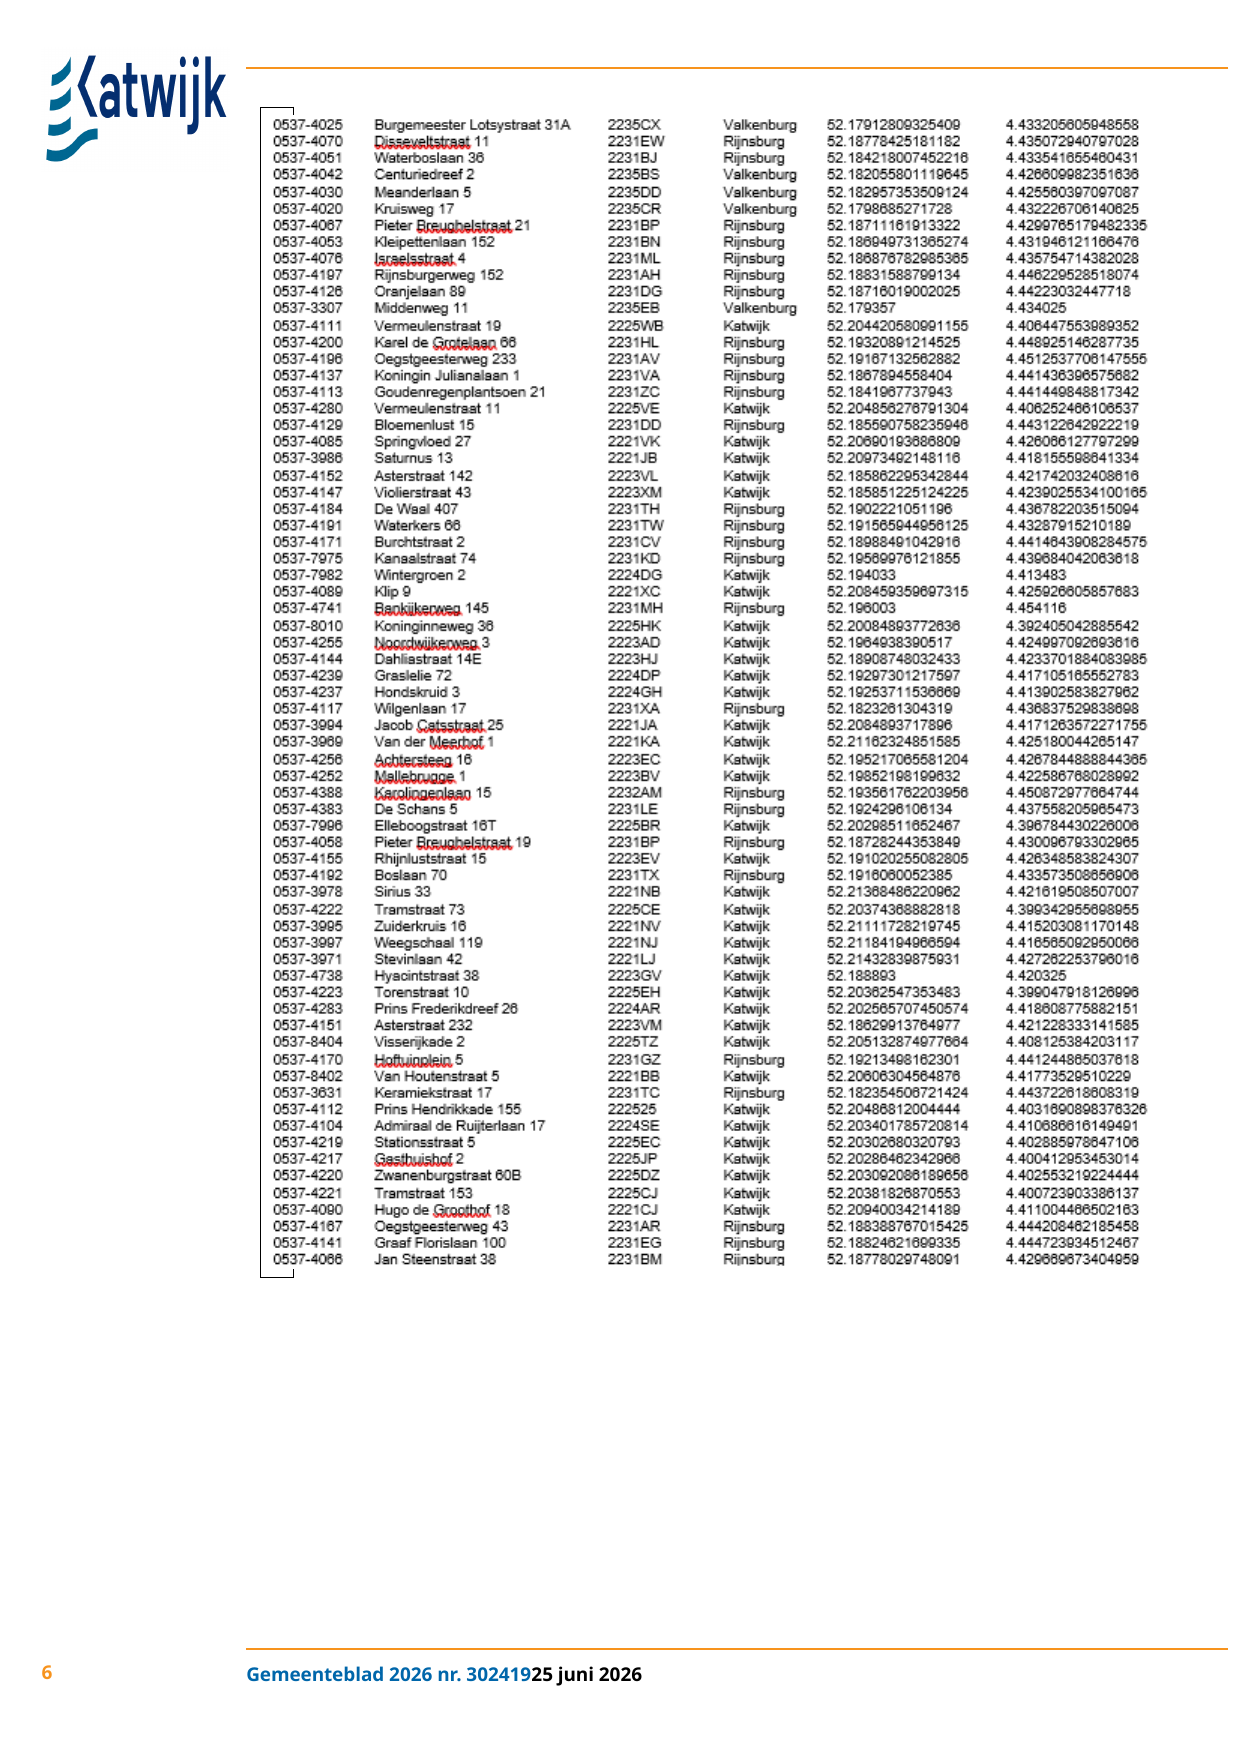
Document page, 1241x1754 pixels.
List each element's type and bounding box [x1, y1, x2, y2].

picture [41, 47, 231, 172]
picture [268, 115, 1155, 1269]
